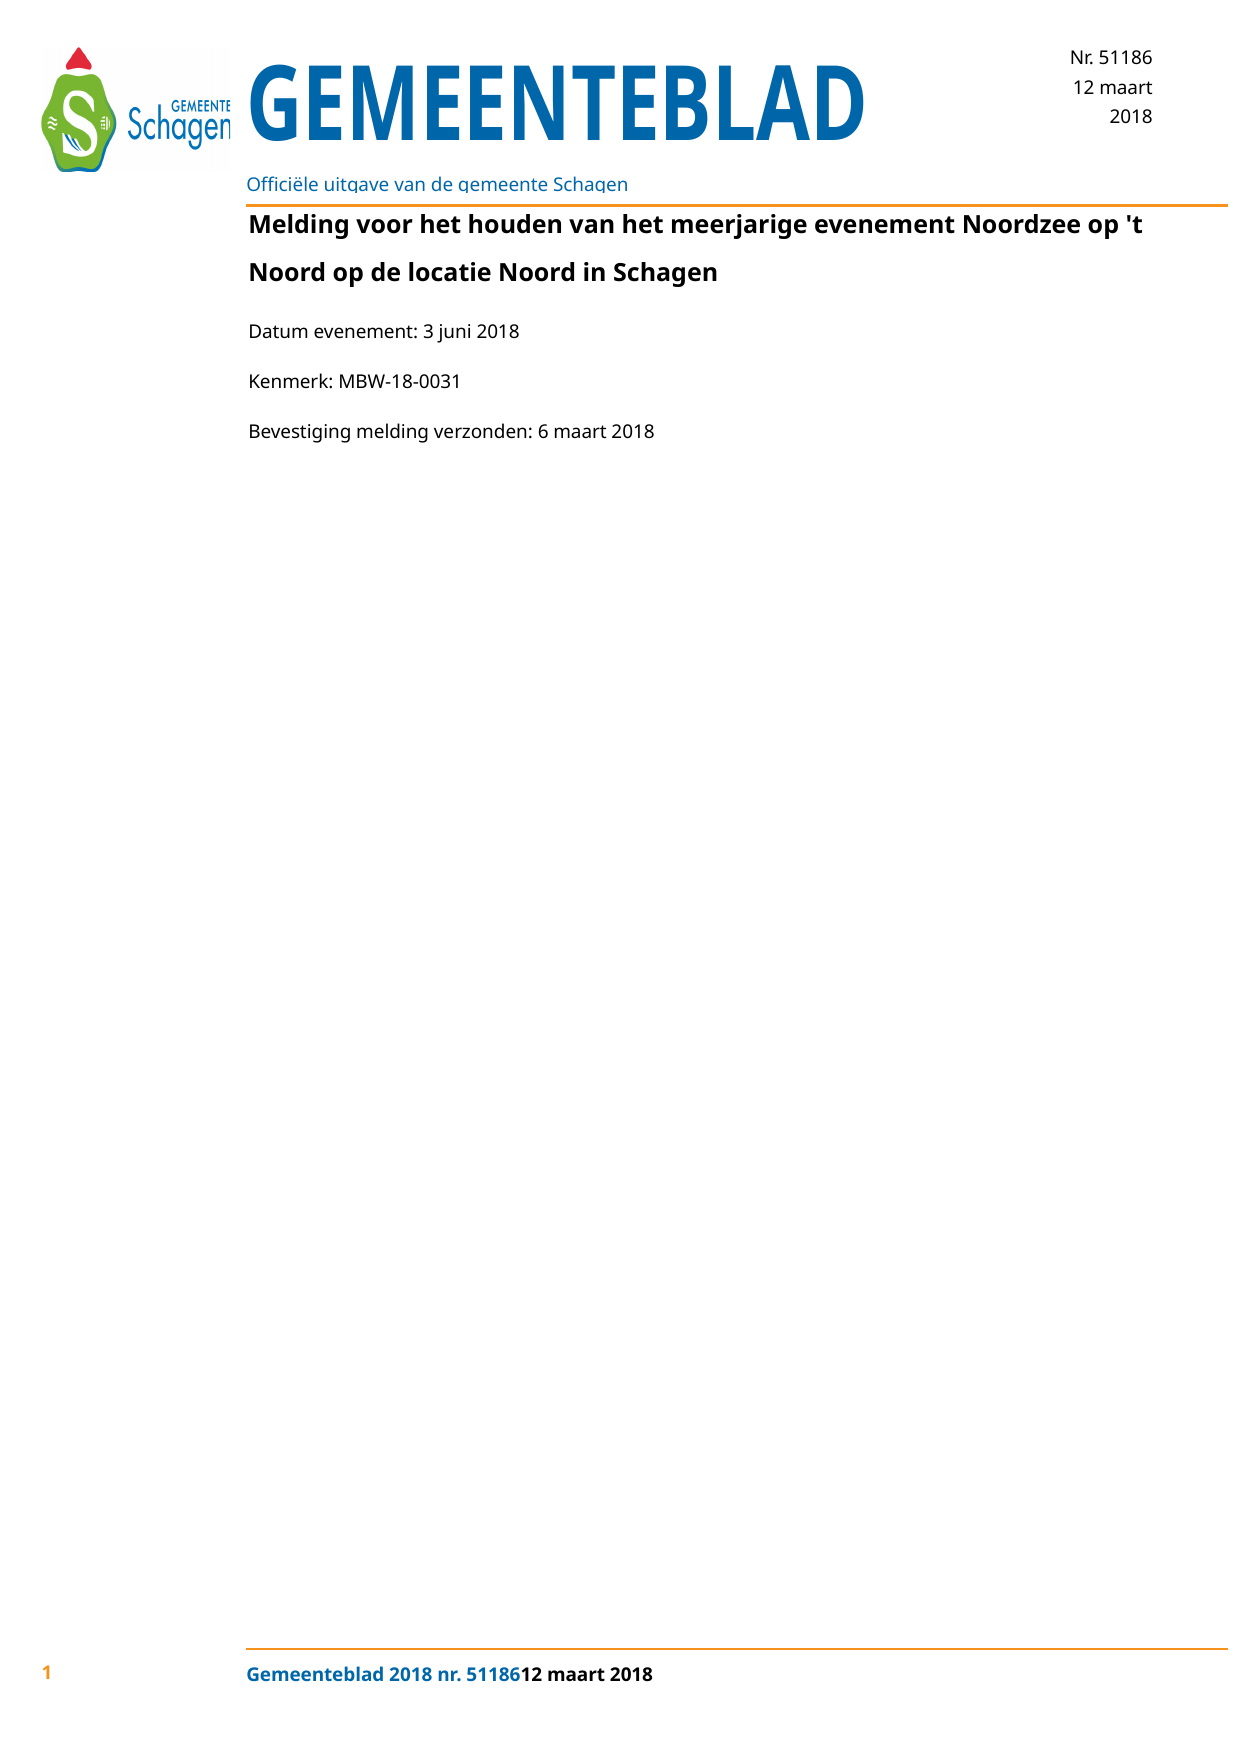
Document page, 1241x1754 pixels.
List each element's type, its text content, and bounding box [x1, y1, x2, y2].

text Datum evenement: 3 juni 2018 [248, 318, 1152, 344]
text Kenmerk: MBW-18-0031 [248, 368, 1152, 394]
picture [41, 47, 231, 172]
text Melding voor het houden van het meerjarige evenement Noordzee op 't Noord op de locatie Noord in Schagen [248, 207, 1152, 288]
text Bevestiging melding verzonden: 6 maart 2018 [248, 419, 1152, 444]
